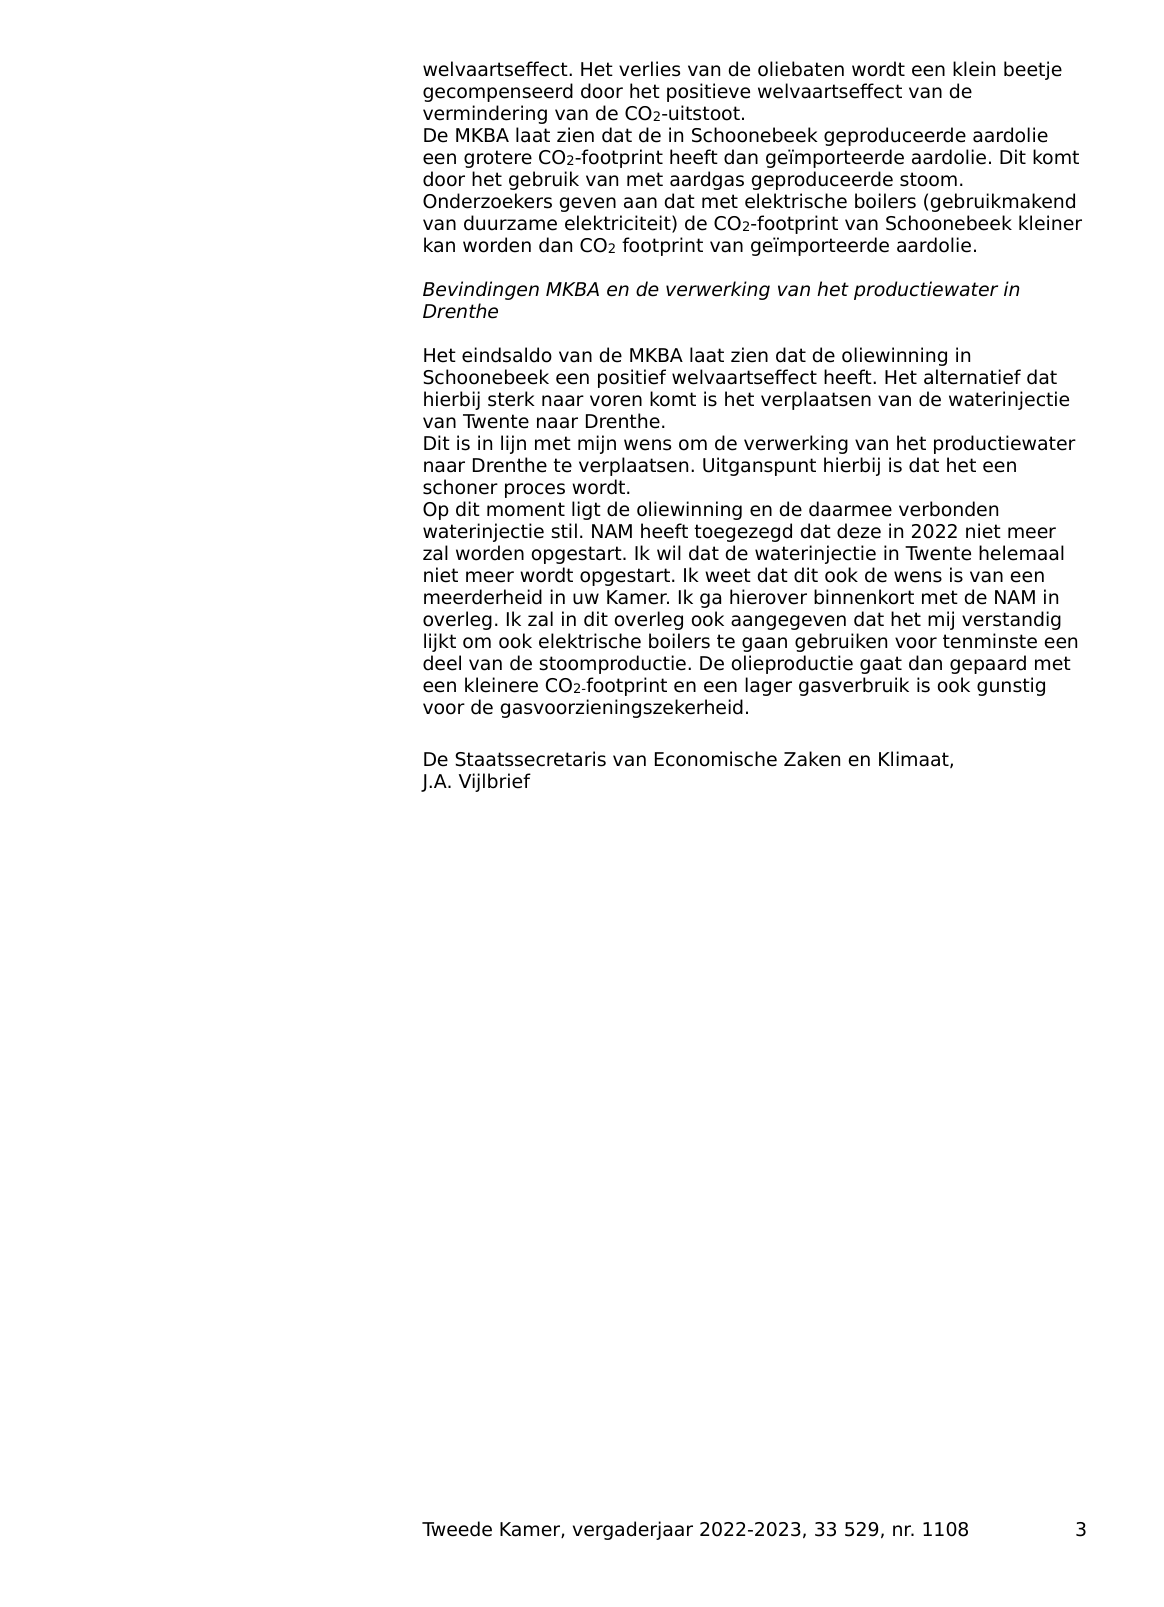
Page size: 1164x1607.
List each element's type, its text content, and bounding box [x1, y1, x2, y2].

text De Staatssecretaris van Economische Zaken en Klimaat, J.A. Vijlbrief [422, 749, 1087, 793]
text Dit is in lijn met mijn wens om de verwerking van het productiewater naar Drenthe te verplaatsen. Uitganspunt hierbij is dat het een schoner proces wordt. [422, 433, 1087, 499]
text De MKBA laat zien dat de in Schoonebeek geproduceerde aardolie een grotere CO2-footprint heeft dan geïmporteerde aardolie. Dit komt door het gebruik van met aardgas geproduceerde stoom. Onderzoekers geven aan dat met elektrische boilers (gebruikmakend van duurzame elektriciteit) de CO2-footprint van Schoonebeek kleiner kan worden dan CO2 footprint van geïmporteerde aardolie. [422, 125, 1087, 257]
text Op dit moment ligt de oliewinning en de daarmee verbonden waterinjectie stil. NAM heeft toegezegd dat deze in 2022 niet meer zal worden opgestart. Ik wil dat de waterinjectie in Twente helemaal niet meer wordt opgestart. Ik weet dat dit ook de wens is van een meerderheid in uw Kamer. Ik ga hierover binnenkort met de NAM in overleg. Ik zal in dit overleg ook aangegeven dat het mij verstandig lijkt om ook elektrische boilers te gaan gebruiken voor tenminste een deel van de stoomproductie. De olieproductie gaat dan gepaard met een kleinere CO2-footprint en een lager gasverbruik is ook gunstig voor de gasvoorzieningszekerheid. [422, 499, 1087, 719]
subtitle Bevindingen MKBA en de verwerking van het productiewater in Drenthe [422, 279, 1087, 323]
text Het eindsaldo van de MKBA laat zien dat de oliewinning in Schoonebeek een positief welvaartseffect heeft. Het alternatief dat hierbij sterk naar voren komt is het verplaatsen van de waterinjectie van Twente naar Drenthe. [422, 345, 1087, 433]
text welvaartseffect. Het verlies van de oliebaten wordt een klein beetje gecompenseerd door het positieve welvaartseffect van de vermindering van de CO2-uitstoot. [422, 59, 1087, 125]
